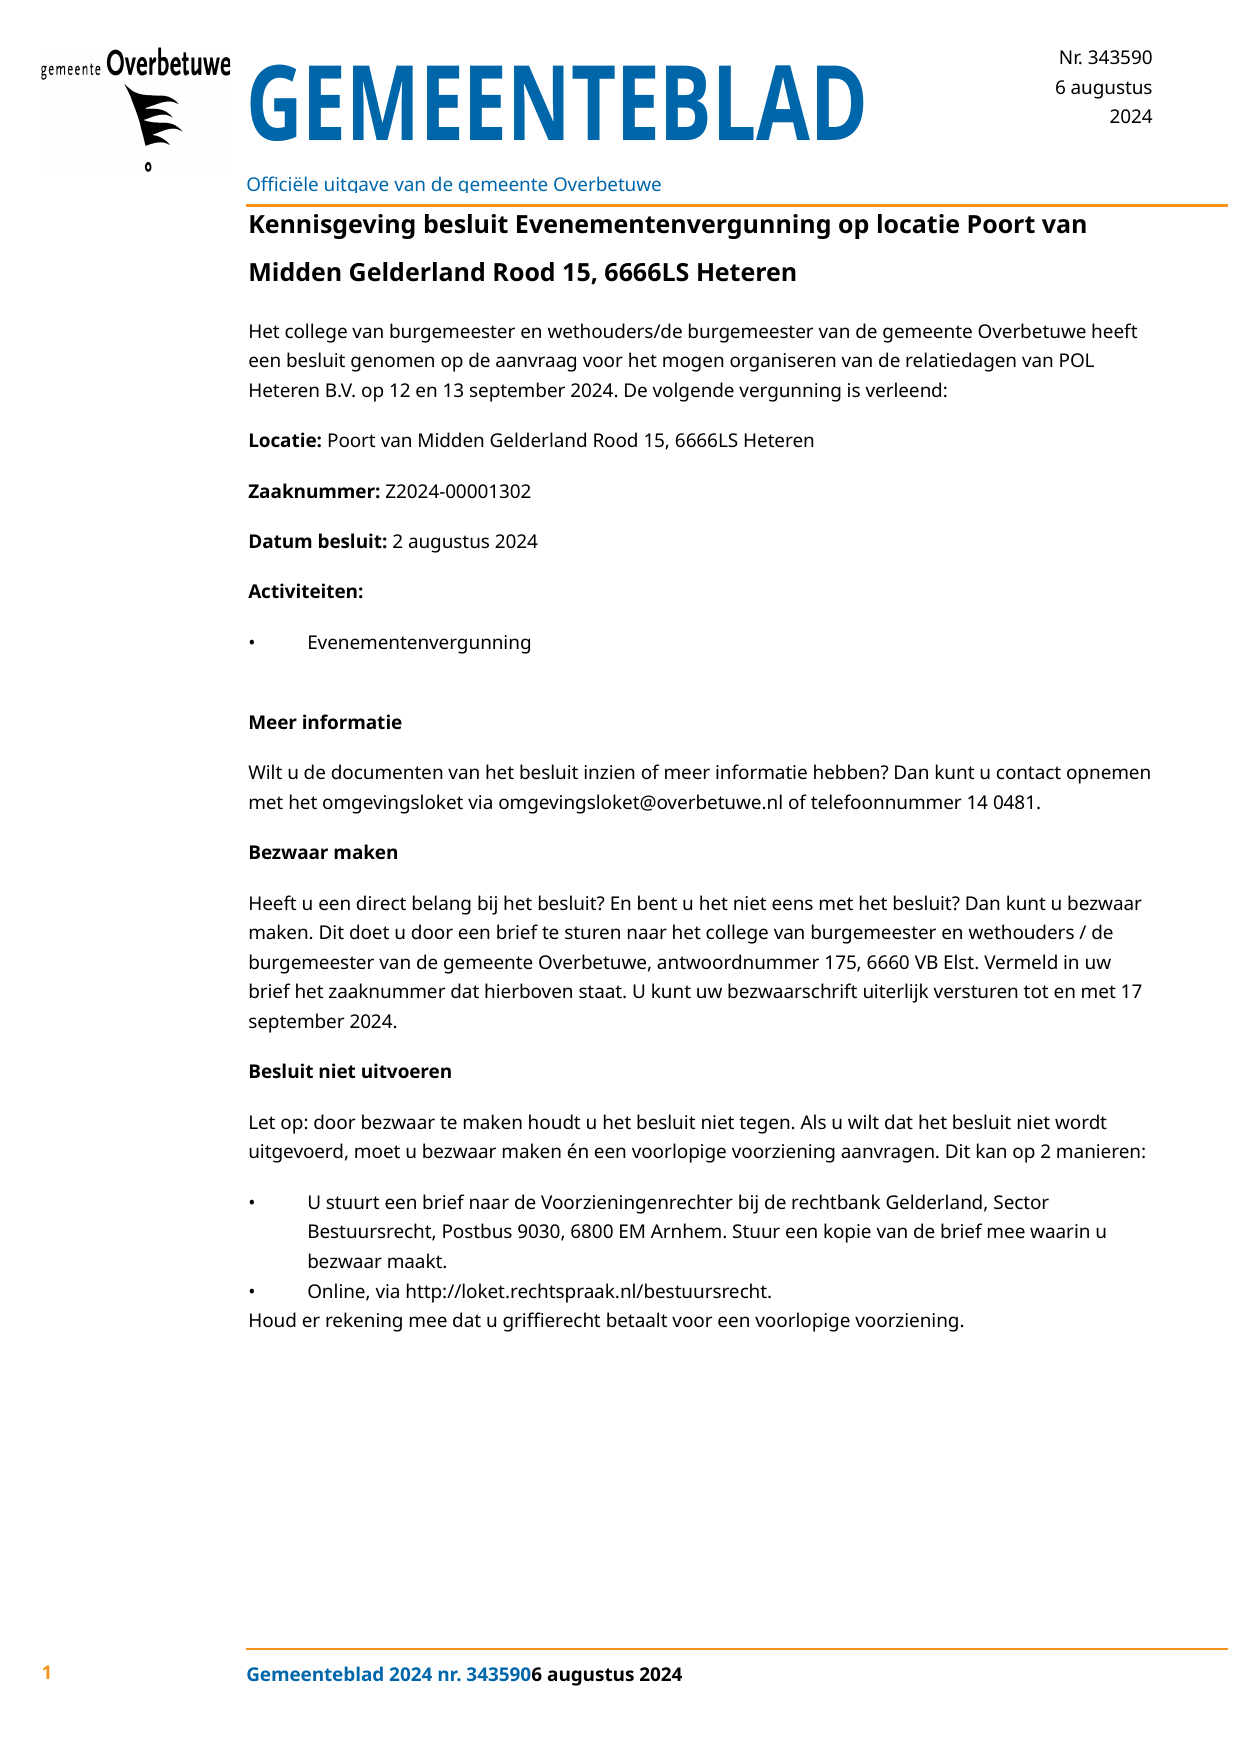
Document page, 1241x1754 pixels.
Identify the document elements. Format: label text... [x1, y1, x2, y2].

text Activiteiten: [248, 579, 1152, 604]
text Datum besluit: 2 augustus 2024 [248, 528, 1152, 554]
list Online, via http://loket.rechtspraak.nl/bestuursrecht. [248, 1278, 1152, 1304]
text Zaaknummer: Z2024-00001302 [248, 478, 1152, 504]
picture [41, 47, 231, 172]
text Wilt u de documenten van het besluit inzien of meer informatie hebben? Dan kunt u contact opnemen met het omgevingsloket via omgevingsloket@overbetuwe.nl of telefoonnummer 14 0481. [248, 759, 1152, 815]
text Besluit niet uitvoeren [248, 1059, 1152, 1084]
list Evenementenvergunning [248, 629, 1152, 655]
text Locatie: Poort van Midden Gelderland Rood 15, 6666LS Heteren [248, 427, 1152, 453]
text Let op: door bezwaar te maken houdt u het besluit niet tegen. Als u wilt dat het besluit niet wordt uitgevoerd, moet u bezwaar maken én een voorlopige voorziening aanvragen. Dit kan op 2 manieren: [248, 1109, 1152, 1164]
text Het college van burgemeester en wethouders/de burgemeester van de gemeente Overbetuwe heeft een besluit genomen op de aanvraag voor het mogen organiseren van de relatiedagen van POL Heteren B.V. op 12 en 13 september 2024. De volgende vergunning is verleend: [248, 318, 1152, 403]
text Bezwaar maken [248, 839, 1152, 865]
list U stuurt een brief naar de Voorzieningenrechter bij de rechtbank Gelderland, Sector Bestuursrecht, Postbus 9030, 6800 EM Arnhem. Stuur een kopie van de brief mee waarin u bezwaar maakt. [248, 1189, 1152, 1274]
text Kennisgeving besluit Evenementenvergunning op locatie Poort van Midden Gelderland Rood 15, 6666LS Heteren [248, 207, 1152, 288]
text Houd er rekening mee dat u griffierecht betaalt voor een voorlopige voorziening. [248, 1307, 1152, 1333]
text Meer informatie [248, 709, 1152, 735]
text Heeft u een direct belang bij het besluit? En bent u het niet eens met het besluit? Dan kunt u bezwaar maken. Dit doet u door een brief te sturen naar het college van burgemeester en wethouders / de burgemeester van de gemeente Overbetuwe, antwoordnummer 175, 6660 VB Elst. Vermeld in uw brief het zaaknummer dat hierboven staat. U kunt uw bezwaarschrift uiterlijk versturen tot en met 17 september 2024. [248, 890, 1152, 1034]
